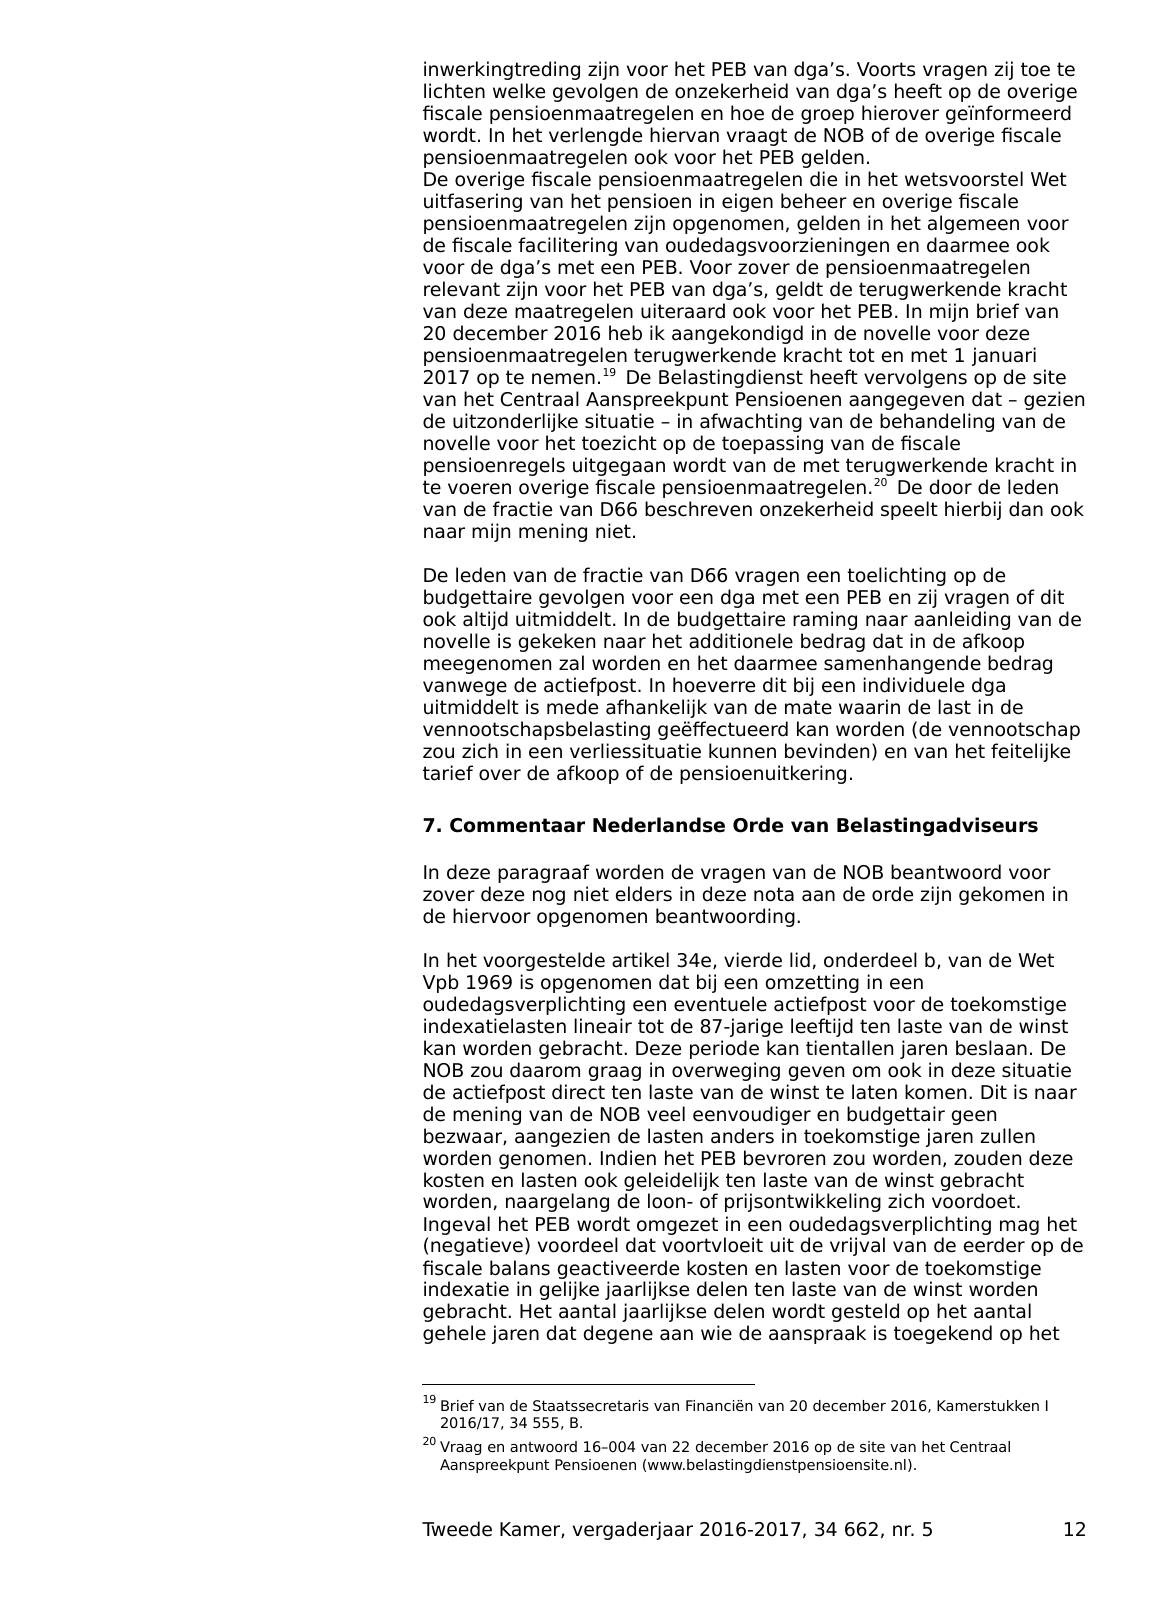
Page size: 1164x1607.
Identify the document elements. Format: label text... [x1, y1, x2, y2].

text Brief van de Staatssecretaris van Financiën van 20 december 2016, Kamerstukken I 2016/17, 34 555, B. [422, 1393, 1087, 1432]
text inwerkingtreding zijn voor het PEB van dga’s. Voorts vragen zij toe te lichten welke gevolgen de onzekerheid van dga’s heeft op de overige fiscale pensioenmaatregelen en hoe de groep hierover geïnformeerd wordt. In het verlengde hiervan vraagt de NOB of de overige fiscale pensioenmaatregelen ook voor het PEB gelden. [422, 59, 1087, 169]
subtitle 7. Commentaar Nederlandse Orde van Belastingadviseurs [422, 814, 1087, 837]
text Vraag en antwoord 16–004 van 22 december 2016 op de site van het Centraal Aanspreekpunt Pensioenen (www.belastingdienstpensioensite.nl). [422, 1435, 1087, 1474]
text In deze paragraaf worden de vragen van de NOB beantwoord voor zover deze nog niet elders in deze nota aan de orde zijn gekomen in de hiervoor opgenomen beantwoording. [422, 862, 1087, 927]
text In het voorgestelde artikel 34e, vierde lid, onderdeel b, van de Wet Vpb 1969 is opgenomen dat bij een omzetting in een oudedagsverplichting een eventuele actiefpost voor de toekomstige indexatielasten lineair tot de 87-jarige leeftijd ten laste van de winst kan worden gebracht. Deze periode kan tientallen jaren beslaan. De NOB zou daarom graag in overweging geven om ook in deze situatie de actiefpost direct ten laste van de winst te laten komen. Dit is naar de mening van de NOB veel eenvoudiger en budgettair geen bezwaar, aangezien de lasten anders in toekomstige jaren zullen worden genomen. Indien het PEB bevroren zou worden, zouden deze kosten en lasten ook geleidelijk ten laste van de winst gebracht worden, naargelang de loon- of prijsontwikkeling zich voordoet. Ingeval het PEB wordt omgezet in een oudedagsverplichting mag het (negatieve) voordeel dat voortvloeit uit de vrijval van de eerder op de fiscale balans geactiveerde kosten en lasten voor de toekomstige indexatie in gelijke jaarlijkse delen ten laste van de winst worden gebracht. Het aantal jaarlijkse delen wordt gesteld op het aantal gehele jaren dat degene aan wie de aanspraak is toegekend op het [422, 950, 1087, 1345]
text De overige fiscale pensioenmaatregelen die in het wetsvoorstel Wet uitfasering van het pensioen in eigen beheer en overige fiscale pensioenmaatregelen zijn opgenomen, gelden in het algemeen voor de fiscale facilitering van oudedagsvoorzieningen en daarmee ook voor de dga’s met een PEB. Voor zover de pensioenmaatregelen relevant zijn voor het PEB van dga’s, geldt de terugwerkende kracht van deze maatregelen uiteraard ook voor het PEB. In mijn brief van 20 december 2016 heb ik aangekondigd in de novelle voor deze pensioenmaatregelen terugwerkende kracht tot en met 1 januari 2017 op te nemen. De Belastingdienst heeft vervolgens op de site van het Centraal Aanspreekpunt Pensioenen aangegeven dat – gezien de uitzonderlijke situatie – in afwachting van de behandeling van de novelle voor het toezicht op de toepassing van de fiscale pensioenregels uitgegaan wordt van de met terugwerkende kracht in te voeren overige fiscale pensioenmaatregelen. De door de leden van de fractie van D66 beschreven onzekerheid speelt hierbij dan ook naar mijn mening niet. [422, 169, 1087, 543]
text De leden van de fractie van D66 vragen een toelichting op de budgettaire gevolgen voor een dga met een PEB en zij vragen of dit ook altijd uitmiddelt. In de budgettaire raming naar aanleiding van de novelle is gekeken naar het additionele bedrag dat in de afkoop meegenomen zal worden en het daarmee samenhangende bedrag vanwege de actiefpost. In hoeverre dit bij een individuele dga uitmiddelt is mede afhankelijk van de mate waarin de last in de vennootschapsbelasting geëffectueerd kan worden (de vennootschap zou zich in een verliessituatie kunnen bevinden) en van het feitelijke tarief over de afkoop of de pensioenuitkering. [422, 565, 1087, 784]
